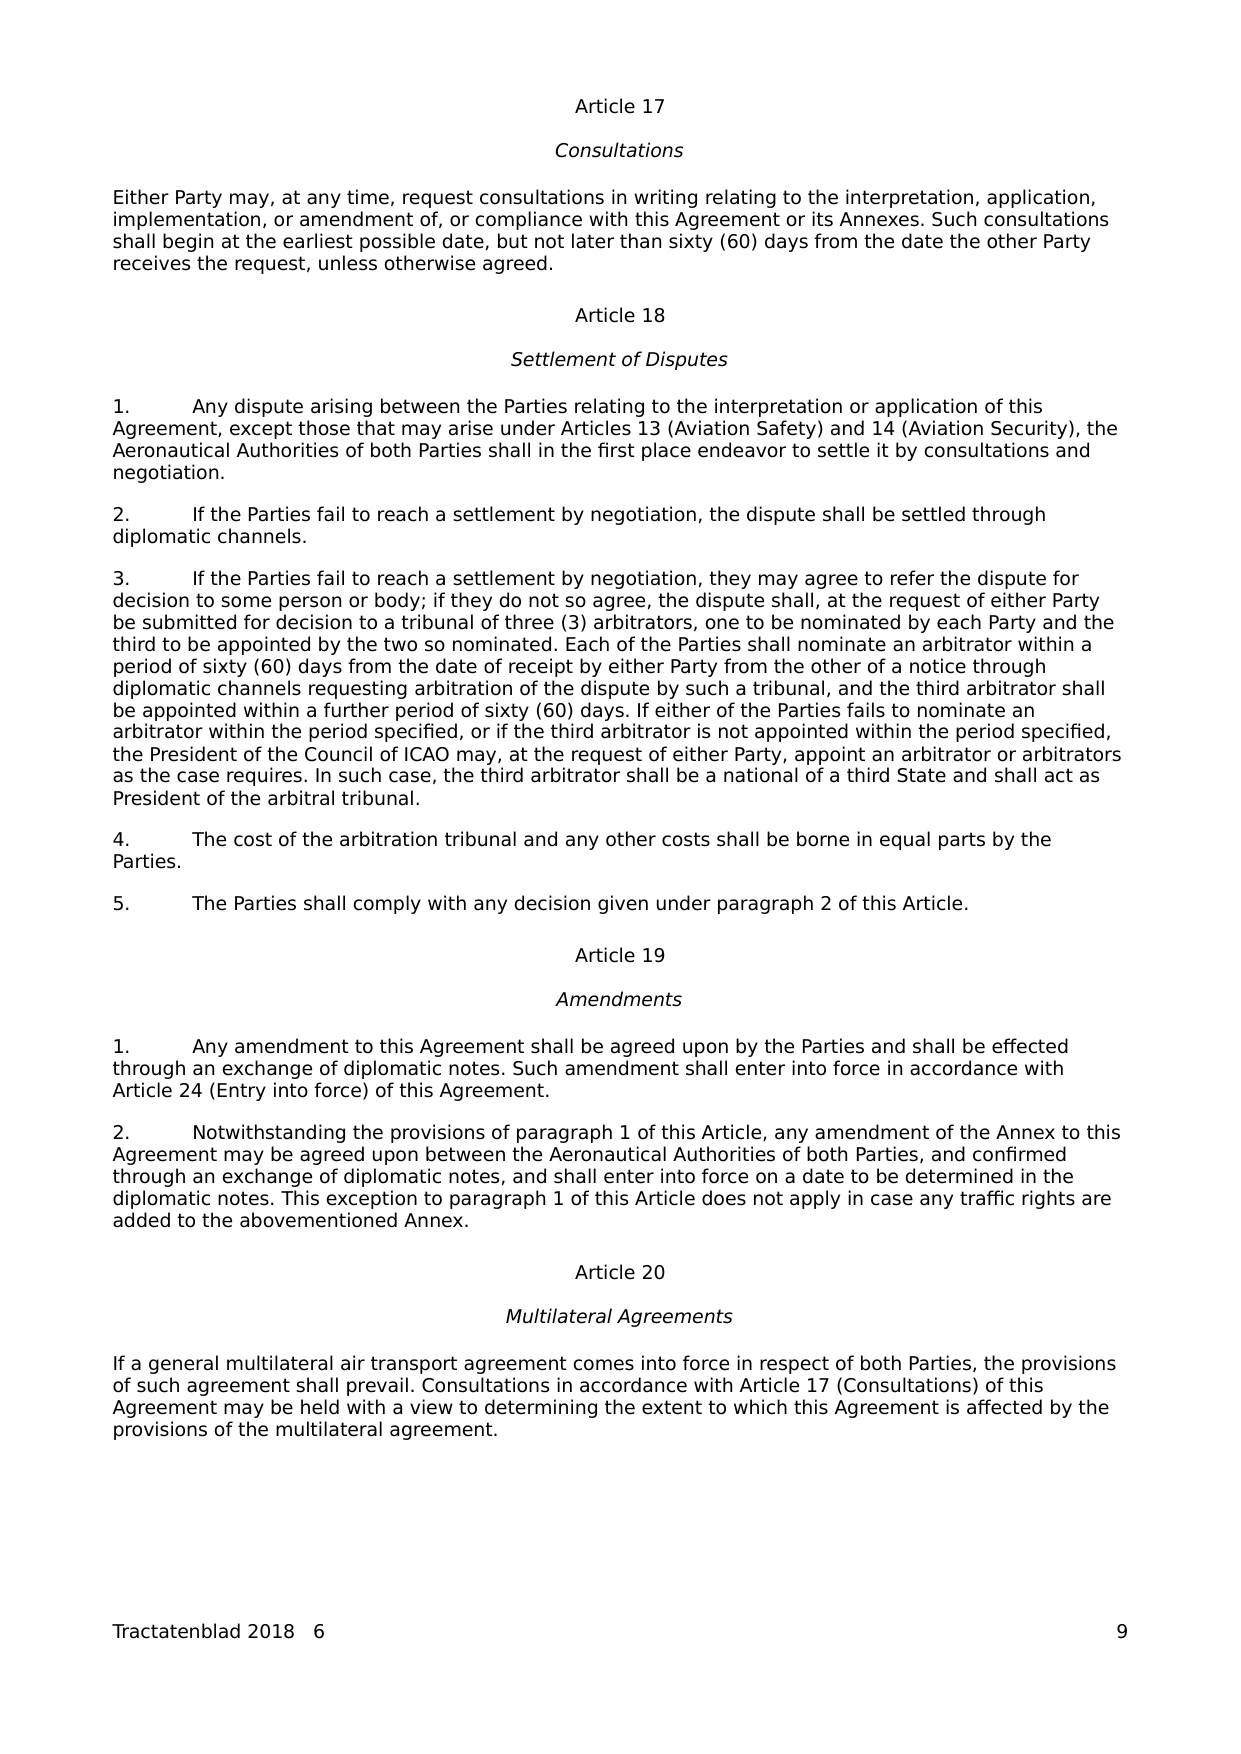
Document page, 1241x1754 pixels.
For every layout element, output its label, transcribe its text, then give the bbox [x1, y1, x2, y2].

text If a general multilateral air transport agreement comes into force in respect of both Parties, the provisions of such agreement shall prevail. Consultations in accordance with Article 17 (Consultations) of this Agreement may be held with a view to determining the extent to which this Agreement is affected by the provisions of the multilateral agreement. [112, 1353, 1128, 1441]
text 1. Any dispute arising between the Parties relating to the interpretation or application of this Agreement, except those that may arise under Articles 13 (Aviation Safety) and 14 (Aviation Security), the Aeronautical Authorities of both Parties shall in the first place endeavor to settle it by consultations and negotiation. [112, 396, 1128, 484]
subtitle Article 19 Amendments [112, 945, 1128, 1011]
text Either Party may, at any time, request consultations in writing relating to the interpretation, application, implementation, or amendment of, or compliance with this Agreement or its Annexes. Such consultations shall begin at the earliest possible date, but not later than sixty (60) days from the date the other Party receives the request, unless otherwise agreed. [112, 187, 1128, 275]
text 1. Any amendment to this Agreement shall be agreed upon by the Parties and shall be effected through an exchange of diplomatic notes. Such amendment shall enter into force in accordance with Article 24 (Entry into force) of this Agreement. [112, 1036, 1128, 1102]
text 4. The cost of the arbitration tribunal and any other costs shall be borne in equal parts by the Parties. [112, 829, 1128, 873]
subtitle Article 20 Multilateral Agreements [112, 1262, 1128, 1328]
text 3. If the Parties fail to reach a settlement by negotiation, they may agree to refer the dispute for decision to some person or body; if they do not so agree, the dispute shall, at the request of either Party be submitted for decision to a tribunal of three (3) arbitrators, one to be nominated by each Party and the third to be appointed by the two so nominated. Each of the Parties shall nominate an arbitrator within a period of sixty (60) days from the date of receipt by either Party from the other of a notice through diplomatic channels requesting arbitration of the dispute by such a tribunal, and the third arbitrator shall be appointed within a further period of sixty (60) days. If either of the Parties fails to nominate an arbitrator within the period specified, or if the third arbitrator is not appointed within the period specified, the President of the Council of ICAO may, at the request of either Party, appoint an arbitrator or arbitrators as the case requires. In such case, the third arbitrator shall be a national of a third State and shall act as President of the arbitral tribunal. [112, 568, 1128, 809]
subtitle Article 17 Consultations [112, 96, 1128, 162]
subtitle Article 18 Settlement of Disputes [112, 305, 1128, 371]
text 2. If the Parties fail to reach a settlement by negotiation, the dispute shall be settled through diplomatic channels. [112, 504, 1128, 548]
text 5. The Parties shall comply with any decision given under paragraph 2 of this Article. [112, 893, 1128, 915]
text 2. Notwithstanding the provisions of paragraph 1 of this Article, any amendment of the Annex to this Agreement may be agreed upon between the Aeronautical Authorities of both Parties, and confirmed through an exchange of diplomatic notes, and shall enter into force on a date to be determined in the diplomatic notes. This exception to paragraph 1 of this Article does not apply in case any traffic rights are added to the abovementioned Annex. [112, 1122, 1128, 1232]
